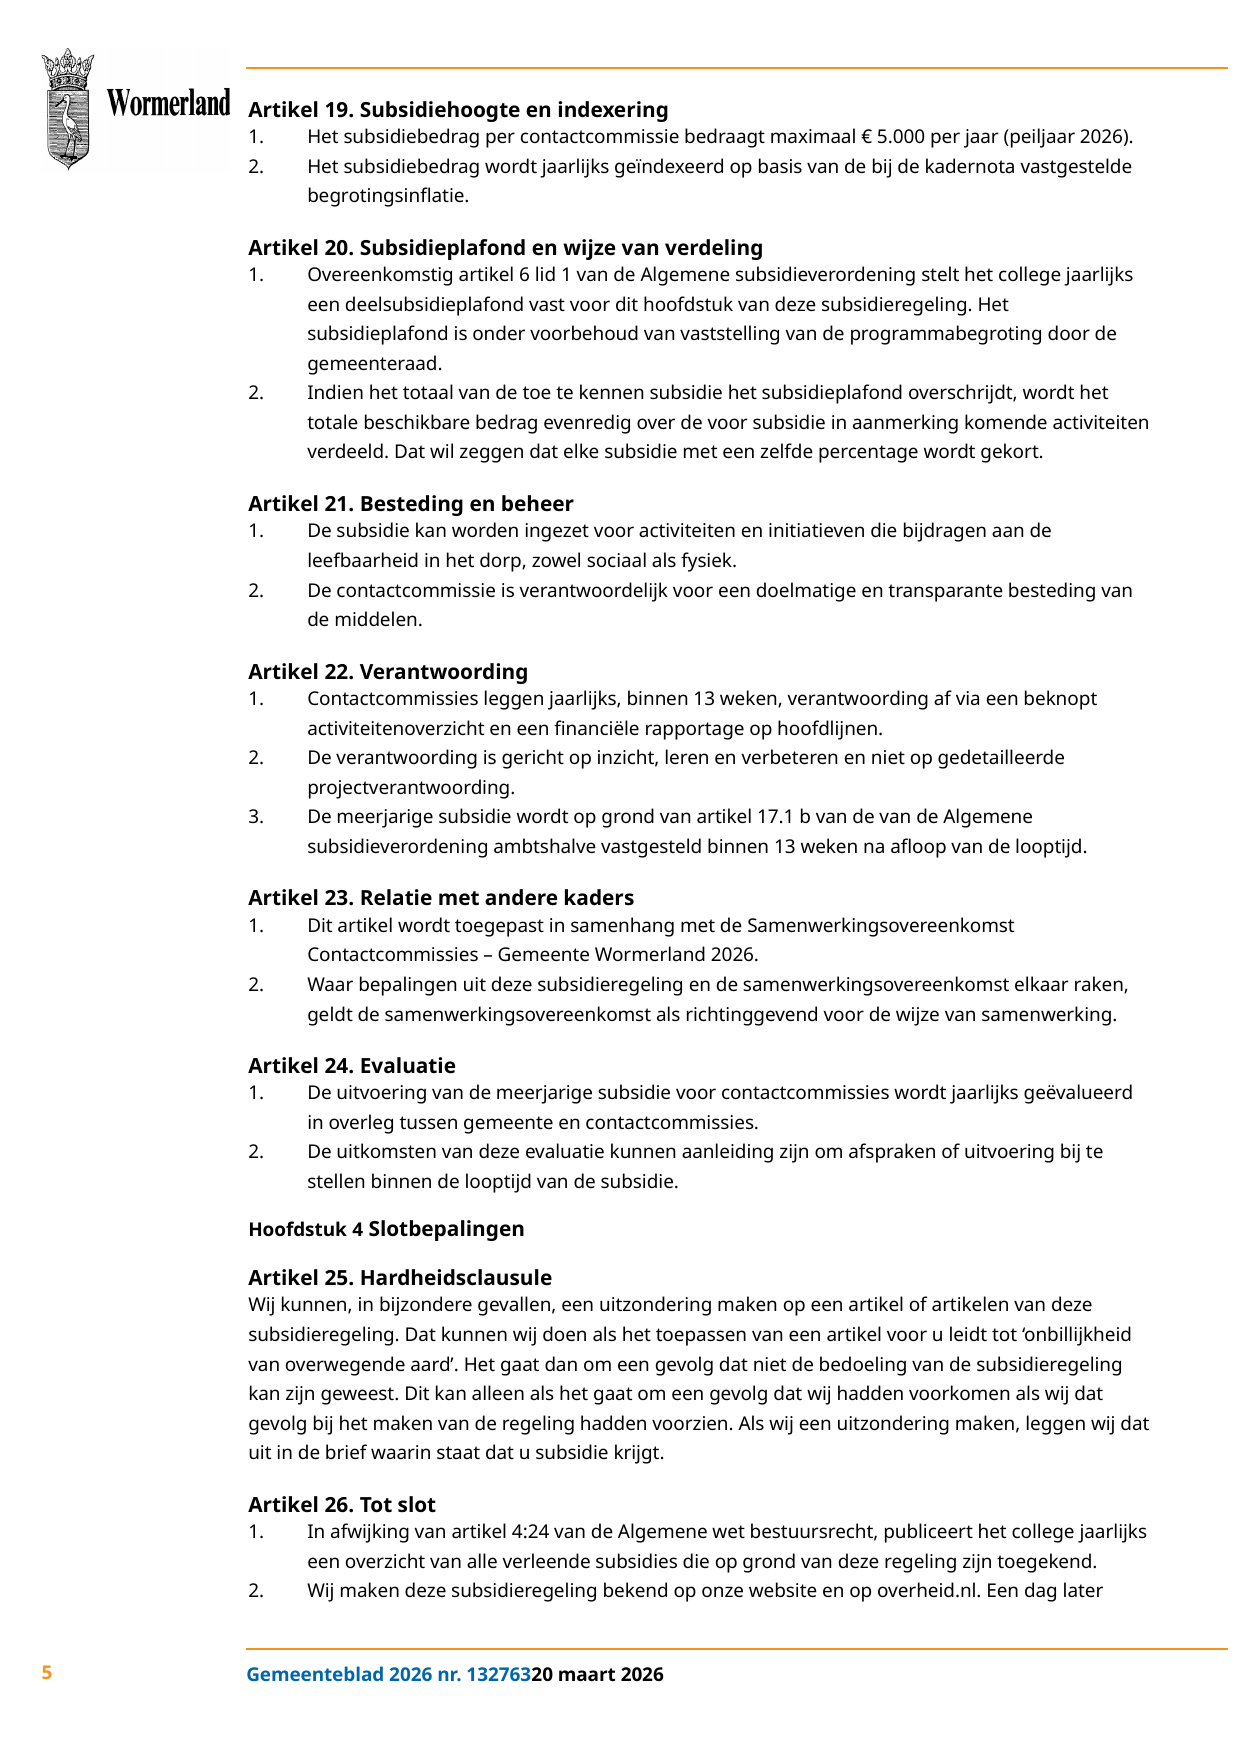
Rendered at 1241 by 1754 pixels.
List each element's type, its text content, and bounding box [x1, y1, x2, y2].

list Wij maken deze subsidieregeling bekend op onze website en op overheid.nl. Een dag later [248, 1578, 1152, 1603]
text Artikel 19. Subsidiehoogte en indexering [248, 95, 1152, 123]
list Indien het totaal van de toe te kennen subsidie het subsidieplafond overschrijdt, wordt het totale beschikbare bedrag evenredig over de voor subsidie in aanmerking komende activiteiten verdeeld. Dat wil zeggen dat elke subsidie met een zelfde percentage wordt gekort. [248, 379, 1152, 464]
text Artikel 24. Evaluatie [248, 1051, 1152, 1079]
text Artikel 25. Hardheidsclausule [248, 1263, 1152, 1292]
list Contactcommissies leggen jaarlijks, binnen 13 weken, verantwoording af via een beknopt activiteitenoverzicht en een financiële rapportage op hoofdlijnen. [248, 685, 1152, 741]
list De uitkomsten van deze evaluatie kunnen aanleiding zijn om afspraken of uitvoering bij te stellen binnen de looptijd van de subsidie. [248, 1139, 1152, 1194]
list De uitvoering van de meerjarige subsidie voor contactcommissies wordt jaarlijks geëvalueerd in overleg tussen gemeente en contactcommissies. [248, 1079, 1152, 1135]
text Artikel 20. Subsidieplafond en wijze van verdeling [248, 233, 1152, 261]
list De meerjarige subsidie wordt op grond van artikel 17.1 b van de van de Algemene subsidieverordening ambtshalve vastgesteld binnen 13 weken na afloop van de looptijd. [248, 803, 1152, 859]
list In afwijking van artikel 4:24 van de Algemene wet bestuursrecht, publiceert het college jaarlijks een overzicht van alle verleende subsidies die op grond van deze regeling zijn toegekend. [248, 1518, 1152, 1574]
list Overeenkomstig artikel 6 lid 1 van de Algemene subsidieverordening stelt het college jaarlijks een deelsubsidieplafond vast voor dit hoofdstuk van deze subsidieregeling. Het subsidieplafond is onder voorbehoud van vaststelling van de programmabegroting door de gemeenteraad. [248, 261, 1152, 376]
list De contactcommissie is verantwoordelijk voor een doelmatige en transparante besteding van de middelen. [248, 577, 1152, 632]
text Artikel 22. Verantwoording [248, 657, 1152, 685]
list Het subsidiebedrag wordt jaarlijks geïndexeerd op basis van de bij de kadernota vastgestelde begrotingsinflatie. [248, 153, 1152, 208]
list De subsidie kan worden ingezet voor activiteiten en initiatieven die bijdragen aan de leefbaarheid in het dorp, zowel sociaal als fysiek. [248, 518, 1152, 573]
list Het subsidiebedrag per contactcommissie bedraagt maximaal € 5.000 per jaar (peiljaar 2026). [248, 123, 1152, 149]
list Waar bepalingen uit deze subsidieregeling en de samenwerkingsovereenkomst elkaar raken, geldt de samenwerkingsovereenkomst als richtinggevend voor de wijze van samenwerking. [248, 971, 1152, 1026]
list De verantwoording is gericht op inzicht, leren en verbeteren en niet op gedetailleerde projectverantwoording. [248, 744, 1152, 800]
text Artikel 21. Besteding en beheer [248, 489, 1152, 518]
text Artikel 23. Relatie met andere kaders [248, 883, 1152, 912]
text Artikel 26. Tot slot [248, 1490, 1152, 1518]
picture [41, 47, 231, 172]
text Wij kunnen, in bijzondere gevallen, een uitzondering maken op een artikel of artikelen van deze subsidieregeling. Dat kunnen wij doen als het toepassen van een artikel voor u leidt tot ‘onbillijkheid van overwegende aard’. Het gaat dan om een gevolg dat niet de bedoeling van de subsidieregeling kan zijn geweest. Dit kan alleen als het gaat om een gevolg dat wij hadden voorkomen als wij dat gevolg bij het maken van de regeling hadden voorzien. Als wij een uitzondering maken, leggen wij dat uit in de brief waarin staat dat u subsidie krijgt. [248, 1292, 1152, 1465]
list Dit artikel wordt toegepast in samenhang met de Samenwerkingsovereenkomst Contactcommissies – Gemeente Wormerland 2026. [248, 912, 1152, 967]
text Hoofdstuk 4 Slotbepalingen [248, 1214, 1152, 1242]
